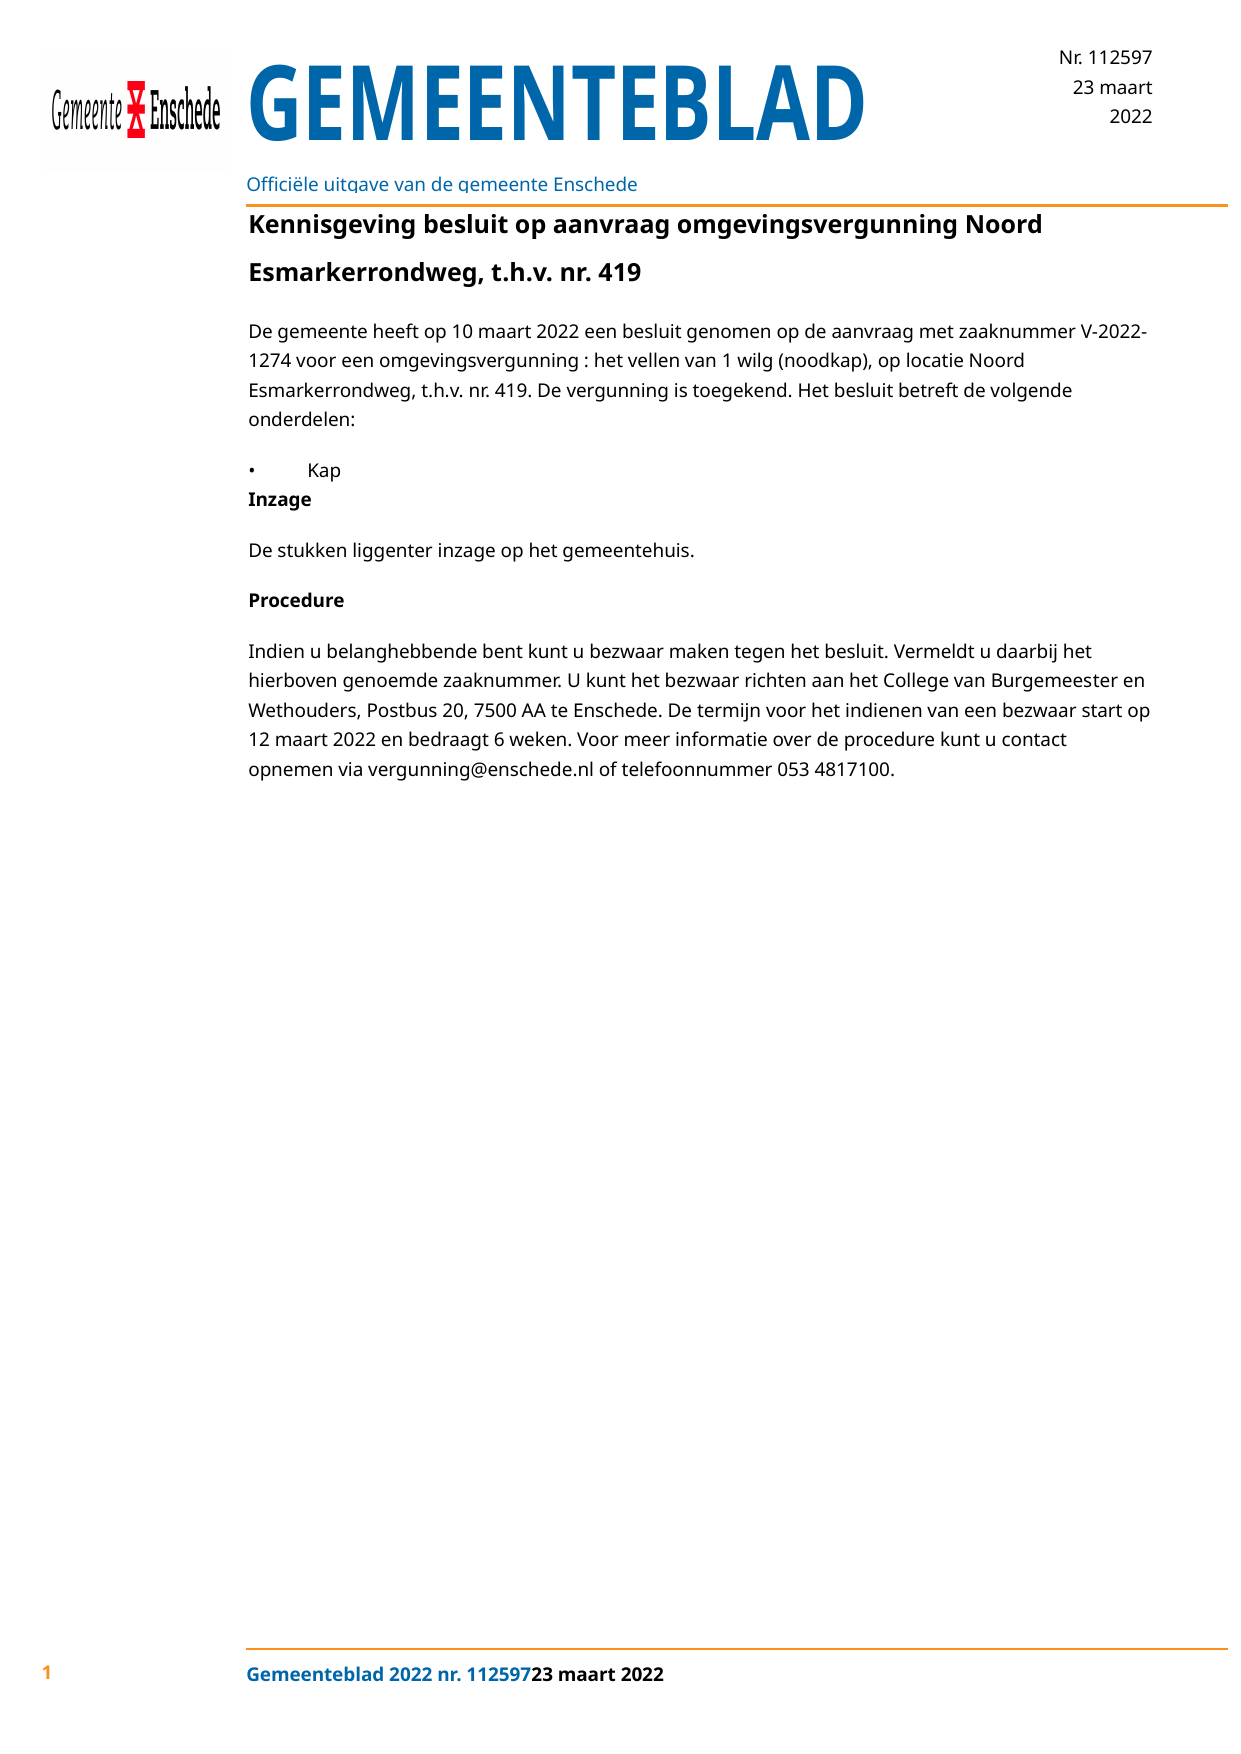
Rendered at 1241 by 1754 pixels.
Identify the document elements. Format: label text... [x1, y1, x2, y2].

text De stukken liggenter inzage op het gemeentehuis. [248, 537, 1152, 563]
list Kap [248, 457, 1152, 483]
text Procedure [248, 587, 1152, 613]
text Kennisgeving besluit op aanvraag omgevingsvergunning Noord Esmarkerrondweg, t.h.v. nr. 419 [248, 207, 1152, 288]
text Inzage [248, 487, 1152, 512]
picture [41, 47, 231, 172]
text De gemeente heeft op 10 maart 2022 een besluit genomen op de aanvraag met zaaknummer V-2022-1274 voor een omgevingsvergunning : het vellen van 1 wilg (noodkap), op locatie Noord Esmarkerrondweg, t.h.v. nr. 419. De vergunning is toegekend. Het besluit betreft de volgende onderdelen: [248, 318, 1152, 432]
text Indien u belanghebbende bent kunt u bezwaar maken tegen het besluit. Vermeldt u daarbij het hierboven genoemde zaaknummer. U kunt het bezwaar richten aan het College van Burgemees­ter en Wethouders, Postbus 20, 7500 AA te Enschede. De termijn voor het indienen van een bezwaar start op 12 maart 2022 en bedraagt 6 weken. Voor meer informatie over de procedure kunt u contact opnemen via vergunning@enschede.nl of telefoonnummer 053 4817100. [248, 638, 1152, 782]
